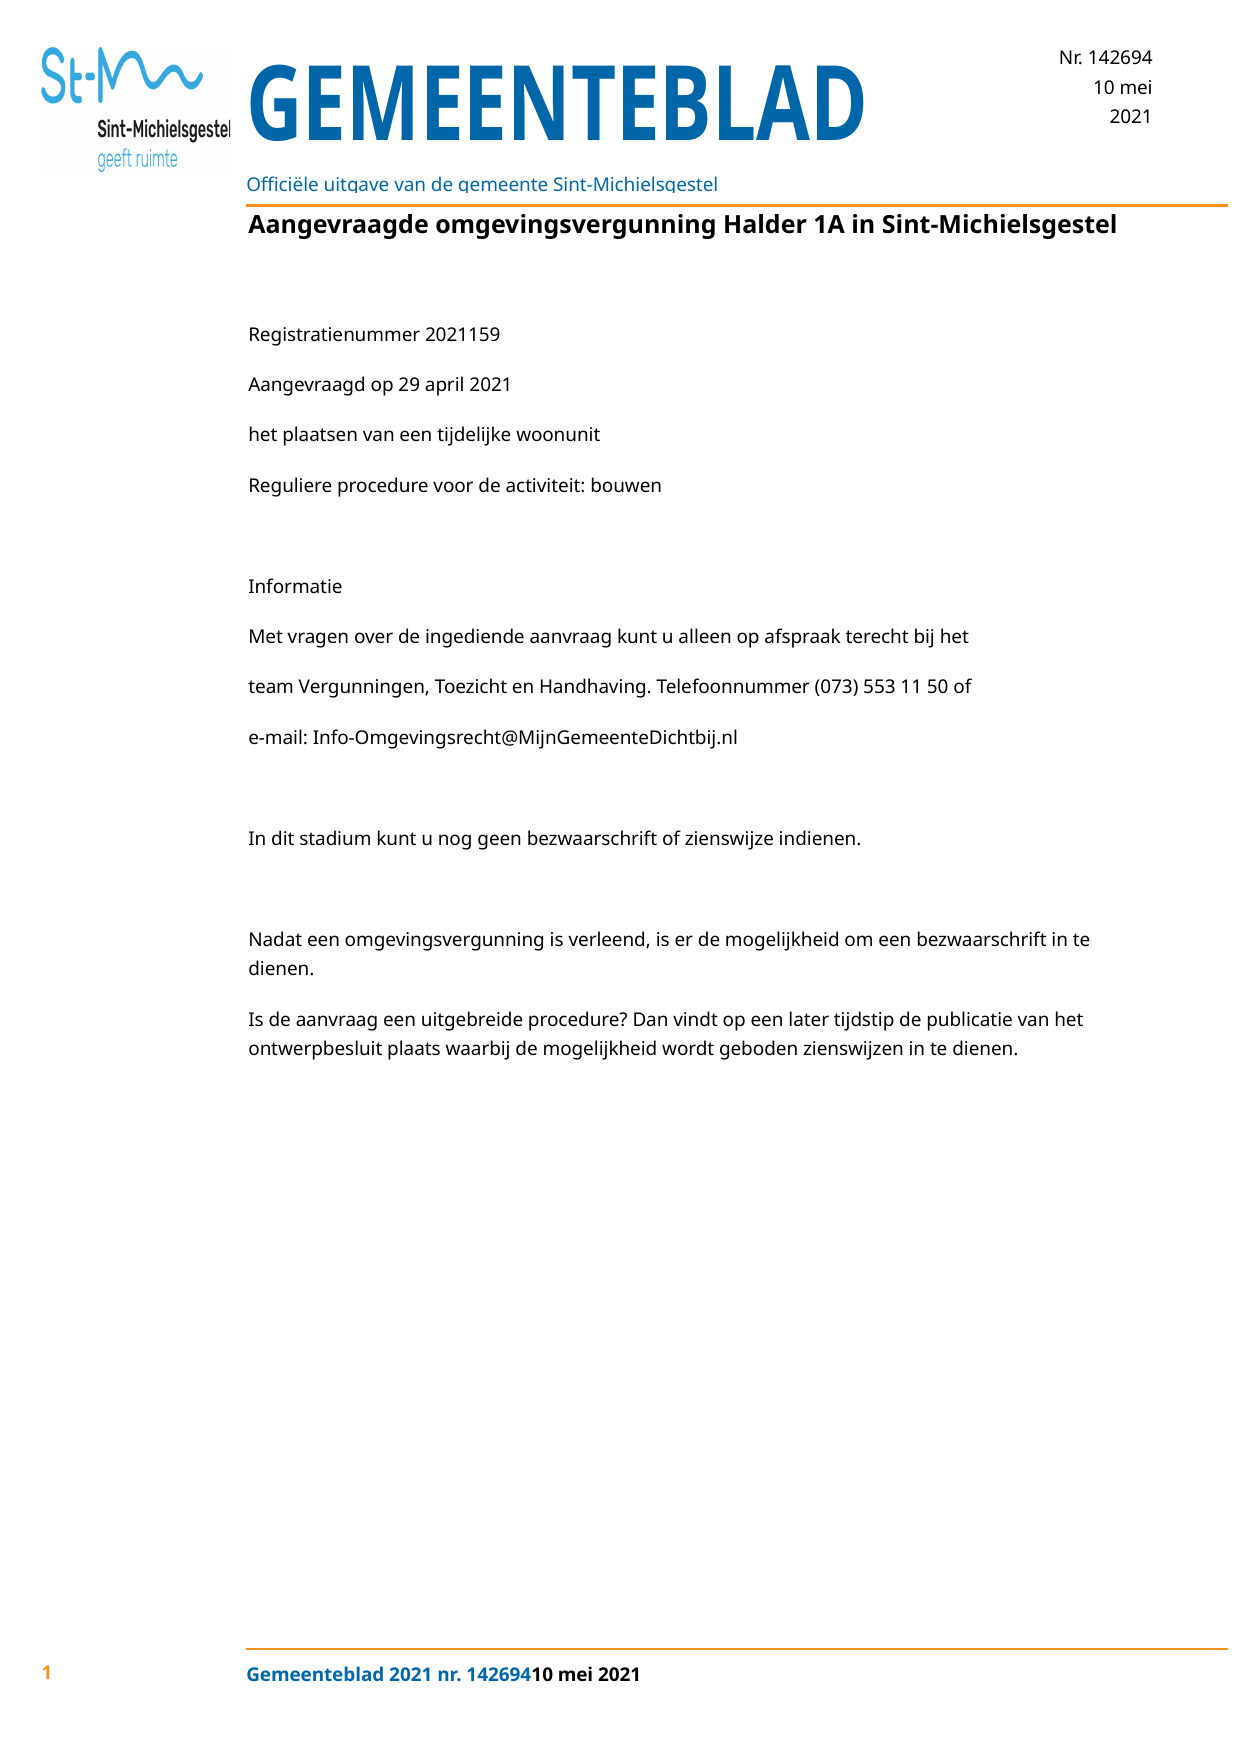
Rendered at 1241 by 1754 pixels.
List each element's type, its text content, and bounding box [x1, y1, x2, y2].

text Reguliere procedure voor de activiteit: bouwen [248, 472, 1152, 498]
text Nadat een omgevingsvergunning is verleend, is er de mogelijkheid om een bezwaarschrift in te dienen. [248, 926, 1152, 981]
text Aangevraagd op 29 april 2021 [248, 371, 1152, 397]
text e-mail: Info-Omgevingsrecht@MijnGemeenteDichtbij.nl [248, 724, 1152, 750]
text Is de aanvraag een uitgebreide procedure? Dan vindt op een later tijdstip de publicatie van het ontwerpbesluit plaats waarbij de mogelijkheid wordt geboden zienswijzen in te dienen. [248, 1006, 1152, 1061]
text Met vragen over de ingediende aanvraag kunt u alleen op afspraak terecht bij het [248, 623, 1152, 649]
text In dit stadium kunt u nog geen bezwaarschrift of zienswijze indienen. [248, 825, 1152, 851]
text Aangevraagde omgevingsvergunning Halder 1A in Sint-Michielsgestel [248, 207, 1152, 241]
text het plaatsen van een tijdelijke woonunit [248, 422, 1152, 447]
text team Vergunningen, Toezicht en Handhaving. Telefoonnummer (073) 553 11 50 of [248, 674, 1152, 699]
text Informatie [248, 573, 1152, 598]
picture [41, 47, 231, 172]
text Registratienummer 2021159 [248, 321, 1152, 346]
